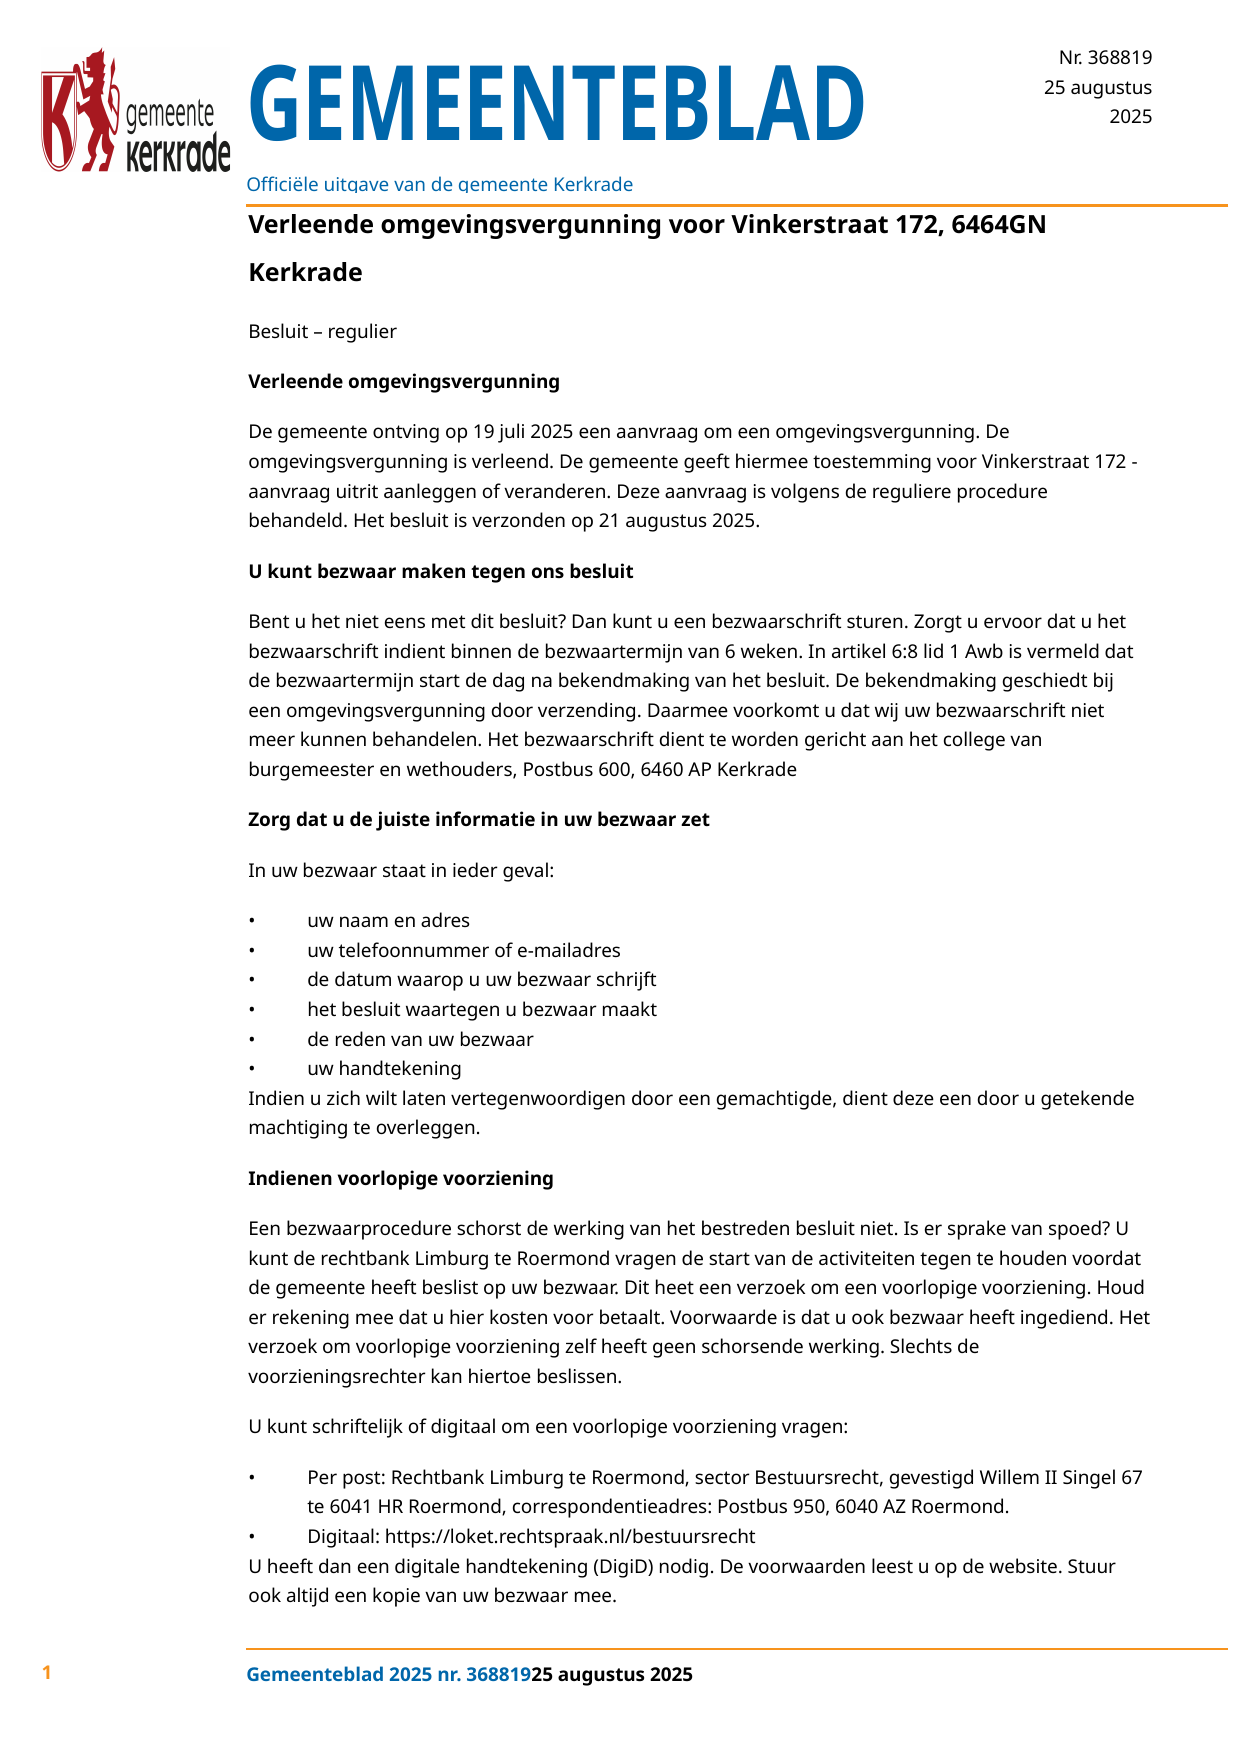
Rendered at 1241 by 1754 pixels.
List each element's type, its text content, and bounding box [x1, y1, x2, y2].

list de datum waarop u uw bezwaar schrijft [248, 967, 1152, 992]
list uw telefoonnummer of e-mailadres [248, 937, 1152, 963]
text Indienen voorlopige voorziening [248, 1165, 1152, 1191]
text Verleende omgevingsvergunning [248, 368, 1152, 394]
text U kunt schriftelijk of digitaal om een voorlopige voorziening vragen: [248, 1414, 1152, 1439]
text U kunt bezwaar maken tegen ons besluit [248, 558, 1152, 584]
text Besluit – regulier [248, 318, 1152, 344]
text In uw bezwaar staat in ieder geval: [248, 857, 1152, 883]
list Digitaal: https://loket.rechtspraak.nl/bestuursrecht [248, 1523, 1152, 1549]
list uw handtekening [248, 1055, 1152, 1081]
text U heeft dan een digitale handtekening (DigiD) nodig. De voorwaarden leest u op de website. Stuur ook altijd een kopie van uw bezwaar mee. [248, 1553, 1152, 1608]
text Een bezwaarprocedure schorst de werking van het bestreden besluit niet. Is er sprake van spoed? U kunt de rechtbank Limburg te Roermond vragen de start van de activiteiten tegen te houden voordat de gemeente heeft beslist op uw bezwaar. Dit heet een verzoek om een voorlopige voorziening. Houd er rekening mee dat u hier kosten voor betaalt. Voorwaarde is dat u ook bezwaar heeft ingediend. Het verzoek om voorlopige voorziening zelf heeft geen schorsende werking. Slechts de voorzieningsrechter kan hiertoe beslissen. [248, 1215, 1152, 1389]
text De gemeente ontving op 19 juli 2025 een aanvraag om een omgevingsvergunning. De omgevingsvergunning is verleend. De gemeente geeft hiermee toestemming voor Vinkerstraat 172 - aanvraag uitrit aanleggen of veranderen. Deze aanvraag is volgens de reguliere procedure behandeld. Het besluit is verzonden op 21 augustus 2025. [248, 419, 1152, 533]
list Per post: Rechtbank Limburg te Roermond, sector Bestuursrecht, gevestigd Willem II Singel 67 te 6041 HR Roermond, correspondentieadres: Postbus 950, 6040 AZ Roermond. [248, 1464, 1152, 1519]
text Indien u zich wilt laten vertegenwoordigen door een gemachtigde, dient deze een door u getekende machtiging te overleggen. [248, 1085, 1152, 1140]
text Verleende omgevingsvergunning voor Vinkerstraat 172, 6464GN Kerkrade [248, 207, 1152, 288]
list uw naam en adres [248, 907, 1152, 933]
picture [41, 47, 231, 172]
list het besluit waartegen u bezwaar maakt [248, 996, 1152, 1022]
list de reden van uw bezwaar [248, 1026, 1152, 1052]
text Zorg dat u de juiste informatie in uw bezwaar zet [248, 807, 1152, 832]
text Bent u het niet eens met dit besluit? Dan kunt u een bezwaarschrift sturen. Zorgt u ervoor dat u het bezwaarschrift indient binnen de bezwaartermijn van 6 weken. In artikel 6:8 lid 1 Awb is vermeld dat de bezwaartermijn start de dag na bekendmaking van het besluit. De bekendmaking geschiedt bij een omgevingsvergunning door verzending. Daarmee voorkomt u dat wij uw bezwaarschrift niet meer kunnen behandelen. Het bezwaarschrift dient te worden gericht aan het college van burgemeester en wethouders, Postbus 600, 6460 AP Kerkrade [248, 608, 1152, 782]
